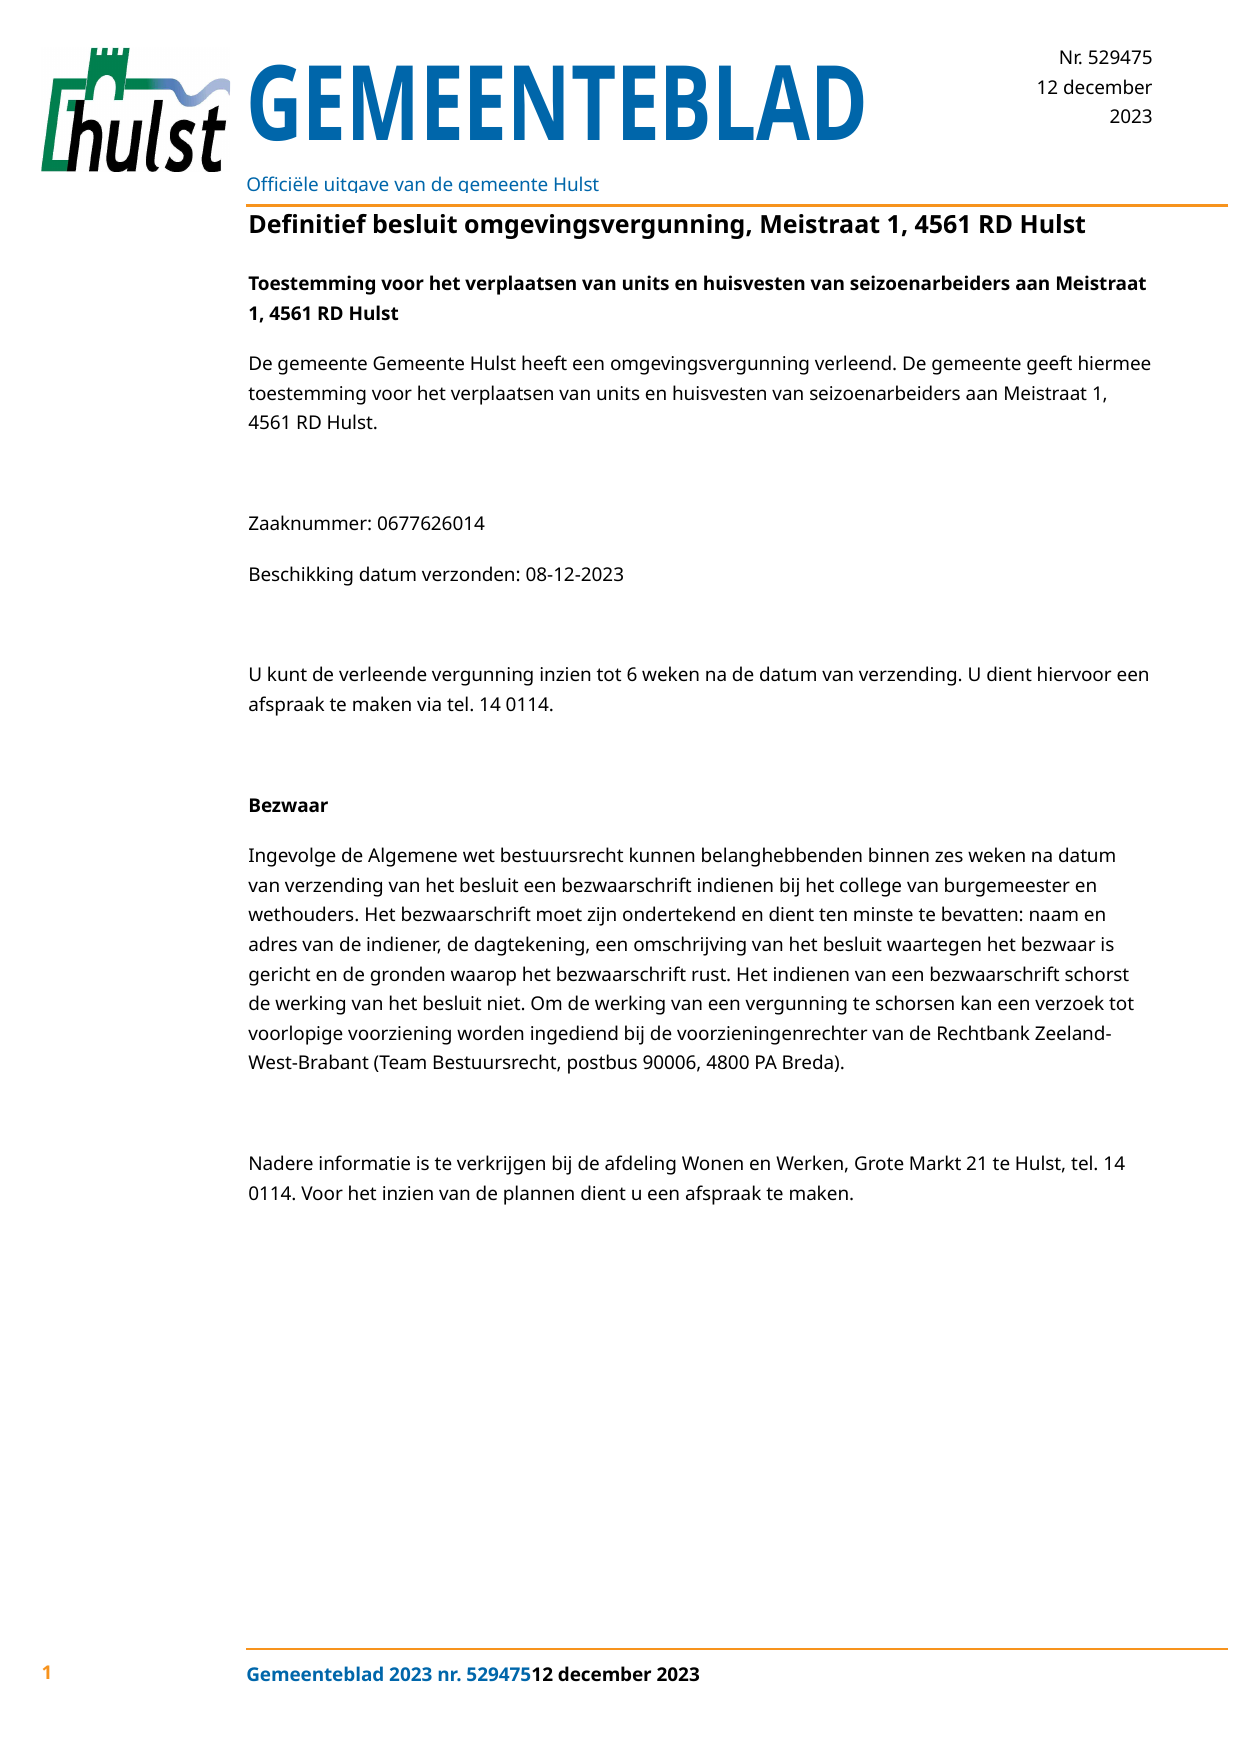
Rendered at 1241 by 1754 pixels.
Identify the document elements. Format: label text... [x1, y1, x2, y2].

text Zaaknummer: 0677626014 [248, 510, 1152, 536]
text Definitief besluit omgevingsvergunning, Meistraat 1, 4561 RD Hulst [248, 207, 1152, 241]
text Nadere informatie is te verkrijgen bij de afdeling Wonen en Werken, Grote Markt 21 te Hulst, tel. 14 0114. Voor het inzien van de plannen dient u een afspraak te maken. [248, 1150, 1152, 1206]
text Bezwaar [248, 792, 1152, 818]
text Toestemming voor het verplaatsen van units en huisvesten van seizoenarbeiders aan Meistraat 1, 4561 RD Hulst [248, 270, 1152, 326]
text Beschikking datum verzonden: 08-12-2023 [248, 561, 1152, 586]
text De gemeente Gemeente Hulst heeft een omgevingsvergunning verleend. De gemeente geeft hiermee toestemming voor het verplaatsen van units en huisvesten van seizoenarbeiders aan Meistraat 1, 4561 RD Hulst. [248, 350, 1152, 435]
text U kunt de verleende vergunning inzien tot 6 weken na de datum van verzending. U dient hiervoor een afspraak te maken via tel. 14 0114. [248, 662, 1152, 717]
text Ingevolge de Algemene wet bestuursrecht kunnen belanghebbenden binnen zes weken na datum van verzending van het besluit een bezwaarschrift indienen bij het college van burgemeester en wethouders. Het bezwaarschrift moet zijn ondertekend en dient ten minste te bevatten: naam en adres van de indiener, de dagtekening, een omschrijving van het besluit waartegen het bezwaar is gericht en de gronden waarop het bezwaarschrift rust. Het indienen van een bezwaarschrift schorst de werking van het besluit niet. Om de werking van een vergunning te schorsen kan een verzoek tot voorlopige voorziening worden ingediend bij de voorzieningenrechter van de Rechtbank Zeeland-West-Brabant (Team Bestuursrecht, postbus 90006, 4800 PA Breda). [248, 842, 1152, 1075]
picture [41, 47, 231, 172]
